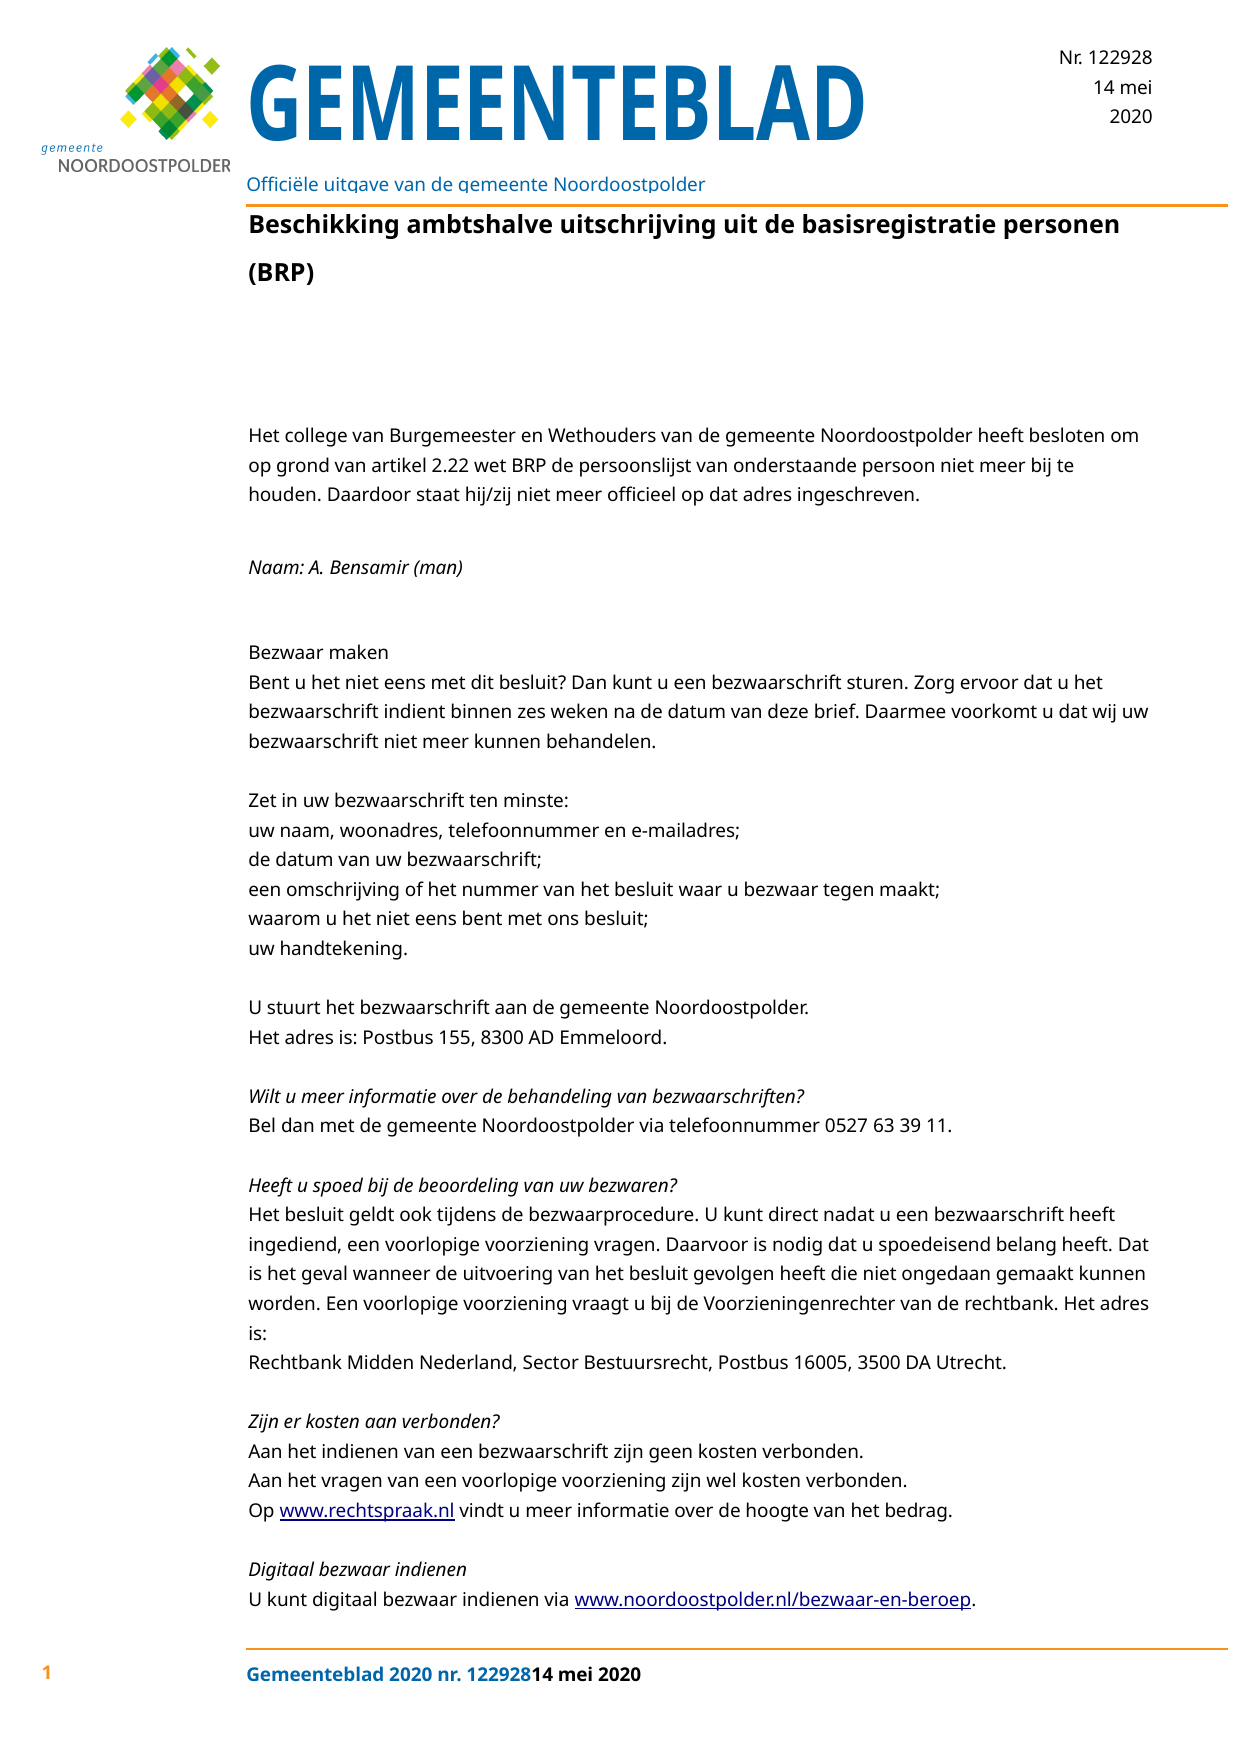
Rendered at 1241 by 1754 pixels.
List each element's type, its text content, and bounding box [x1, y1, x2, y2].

text een omschrijving of het nummer van het besluit waar u bezwaar tegen maakt; [248, 876, 1152, 902]
text Naam: A. Bensamir (man) [248, 554, 1152, 580]
text Aan het vragen van een voorlopige voorziening zijn wel kosten verbonden. [248, 1468, 1152, 1493]
text waarom u het niet eens bent met ons besluit; [248, 906, 1152, 931]
text Wilt u meer informatie over de behandeling van bezwaarschriften? [248, 1083, 1152, 1109]
text Heeft u spoed bij de beoordeling van uw bezwaren? [248, 1172, 1152, 1197]
text uw handtekening. [248, 935, 1152, 961]
text Rechtbank Midden Nederland, Sector Bestuursrecht, Postbus 16005, 3500 DA Utrecht. [248, 1349, 1152, 1375]
text Digitaal bezwaar indienen [248, 1556, 1152, 1582]
text Bel dan met de gemeente Noordoostpolder via telefoonnummer 0527 63 39 11. [248, 1113, 1152, 1138]
text Op www.rechtspraak.nl vindt u meer informatie over de hoogte van het bedrag. [248, 1497, 1152, 1523]
picture [41, 47, 231, 172]
text Aan het indienen van een bezwaarschrift zijn geen kosten verbonden. [248, 1438, 1152, 1464]
text Zijn er kosten aan verbonden? [248, 1408, 1152, 1434]
text Het besluit geldt ook tijdens de bezwaarprocedure. U kunt direct nadat u een bezwaarschrift heeft ingediend, een voorlopige voorziening vragen. Daarvoor is nodig dat u spoedeisend belang heeft. Dat is het geval wanneer de uitvoering van het besluit gevolgen heeft die niet ongedaan gemaakt kunnen worden. Een voorlopige voorziening vraagt u bij de Voorzieningenrechter van de rechtbank. Het adres is: [248, 1201, 1152, 1345]
text Bezwaar maken [248, 639, 1152, 665]
text Beschikking ambtshalve uitschrijving uit de basisregistratie personen (BRP) [248, 207, 1152, 288]
text uw naam, woonadres, telefoonnummer en e-mailadres; [248, 817, 1152, 842]
text U kunt digitaal bezwaar indienen via www.noordoostpolder.nl/bezwaar-en-beroep. [248, 1586, 1152, 1612]
text U stuurt het bezwaarschrift aan de gemeente Noordoostpolder. [248, 994, 1152, 1020]
text Zet in uw bezwaarschrift ten minste: [248, 787, 1152, 813]
text de datum van uw bezwaarschrift; [248, 846, 1152, 872]
text Bent u het niet eens met dit besluit? Dan kunt u een bezwaarschrift sturen. Zorg ervoor dat u het bezwaarschrift indient binnen zes weken na de datum van deze brief. Daarmee voorkomt u dat wij uw bezwaarschrift niet meer kunnen behandelen. [248, 669, 1152, 754]
text Het adres is: Postbus 155, 8300 AD Emmeloord. [248, 1024, 1152, 1049]
text Het college van Burgemeester en Wethouders van de gemeente Noordoostpolder heeft besloten om op grond van artikel 2.22 wet BRP de persoonslijst van onderstaande persoon niet meer bij te houden. Daardoor staat hij/zij niet meer officieel op dat adres ingeschreven. [248, 422, 1152, 507]
